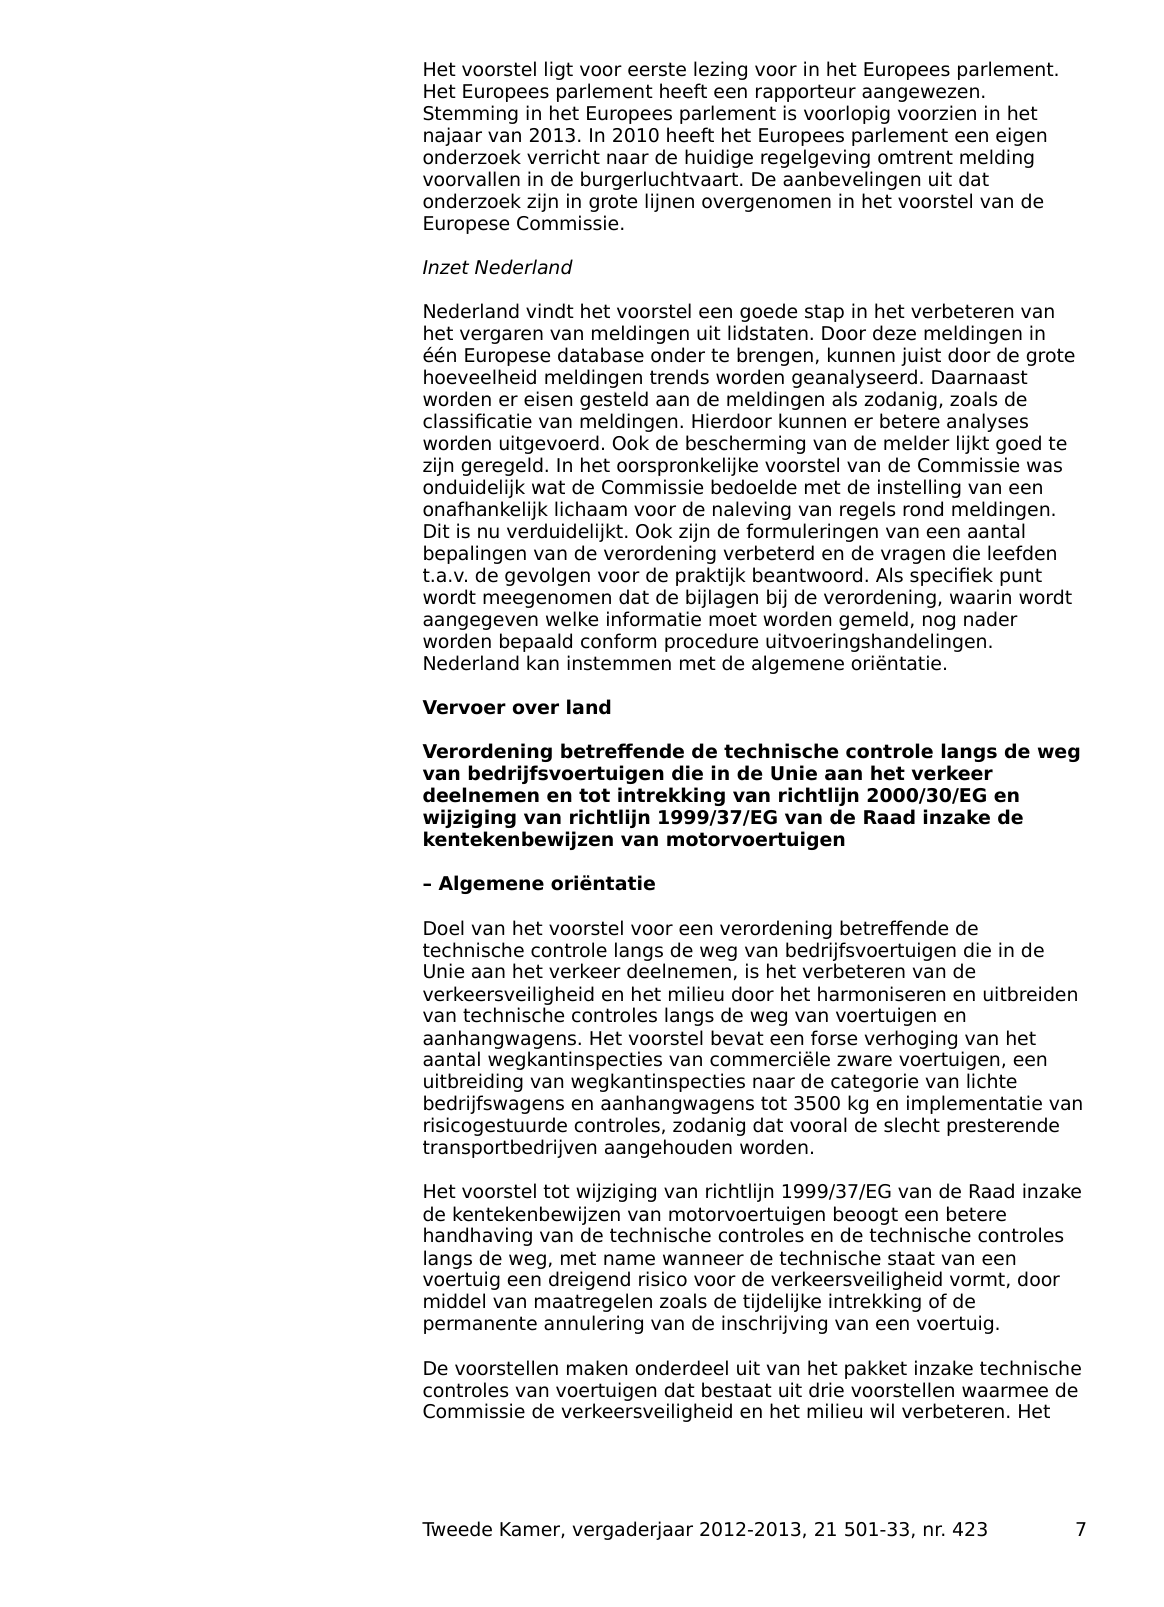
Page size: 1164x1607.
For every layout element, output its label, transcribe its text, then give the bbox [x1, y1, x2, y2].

subtitle Verordening betreffende de technische controle langs de weg van bedrijfsvoertuigen die in de Unie aan het verkeer deelnemen en tot intrekking van richtlijn 2000/30/EG en wijziging van richtlijn 1999/37/EG van de Raad inzake de kentekenbewijzen van motorvoertuigen [422, 741, 1087, 851]
text Het voorstel ligt voor eerste lezing voor in het Europees parlement. Het Europees parlement heeft een rapporteur aangewezen. Stemming in het Europees parlement is voorlopig voorzien in het najaar van 2013. In 2010 heeft het Europees parlement een eigen onderzoek verricht naar de huidige regelgeving omtrent melding voorvallen in de burgerluchtvaart. De aanbevelingen uit dat onderzoek zijn in grote lijnen overgenomen in het voorstel van de Europese Commissie. [422, 59, 1087, 235]
text – Algemene oriëntatie [422, 873, 1087, 895]
subtitle Vervoer over land [422, 697, 1087, 719]
text Doel van het voorstel voor een verordening betreffende de technische controle langs de weg van bedrijfsvoertuigen die in de Unie aan het verkeer deelnemen, is het verbeteren van de verkeersveiligheid en het milieu door het harmoniseren en uitbreiden van technische controles langs de weg van voertuigen en aanhangwagens. Het voorstel bevat een forse verhoging van het aantal wegkantinspecties van commerciële zware voertuigen, een uitbreiding van wegkantinspecties naar de categorie van lichte bedrijfswagens en aanhangwagens tot 3500 kg en implementatie van risicogestuurde controles, zodanig dat vooral de slecht presterende transportbedrijven aangehouden worden. [422, 917, 1087, 1159]
text De voorstellen maken onderdeel uit van het pakket inzake technische controles van voertuigen dat bestaat uit drie voorstellen waarmee de Commissie de verkeersveiligheid en het milieu wil verbeteren. Het [422, 1357, 1087, 1423]
text Nederland vindt het voorstel een goede stap in het verbeteren van het vergaren van meldingen uit lidstaten. Door deze meldingen in één Europese database onder te brengen, kunnen juist door de grote hoeveelheid meldingen trends worden geanalyseerd. Daarnaast worden er eisen gesteld aan de meldingen als zodanig, zoals de classificatie van meldingen. Hierdoor kunnen er betere analyses worden uitgevoerd. Ook de bescherming van de melder lijkt goed te zijn geregeld. In het oorspronkelijke voorstel van de Commissie was onduidelijk wat de Commissie bedoelde met de instelling van een onafhankelijk lichaam voor de naleving van regels rond meldingen. Dit is nu verduidelijkt. Ook zijn de formuleringen van een aantal bepalingen van de verordening verbeterd en de vragen die leefden t.a.v. de gevolgen voor de praktijk beantwoord. Als specifiek punt wordt meegenomen dat de bijlagen bij de verordening, waarin wordt aangegeven welke informatie moet worden gemeld, nog nader worden bepaald conform procedure uitvoeringshandelingen. Nederland kan instemmen met de algemene oriëntatie. [422, 301, 1087, 675]
text Het voorstel tot wijziging van richtlijn 1999/37/EG van de Raad inzake de kentekenbewijzen van motorvoertuigen beoogt een betere handhaving van de technische controles en de technische controles langs de weg, met name wanneer de technische staat van een voertuig een dreigend risico voor de verkeersveiligheid vormt, door middel van maatregelen zoals de tijdelijke intrekking of de permanente annulering van de inschrijving van een voertuig. [422, 1181, 1087, 1335]
subtitle Inzet Nederland [422, 257, 1087, 279]
